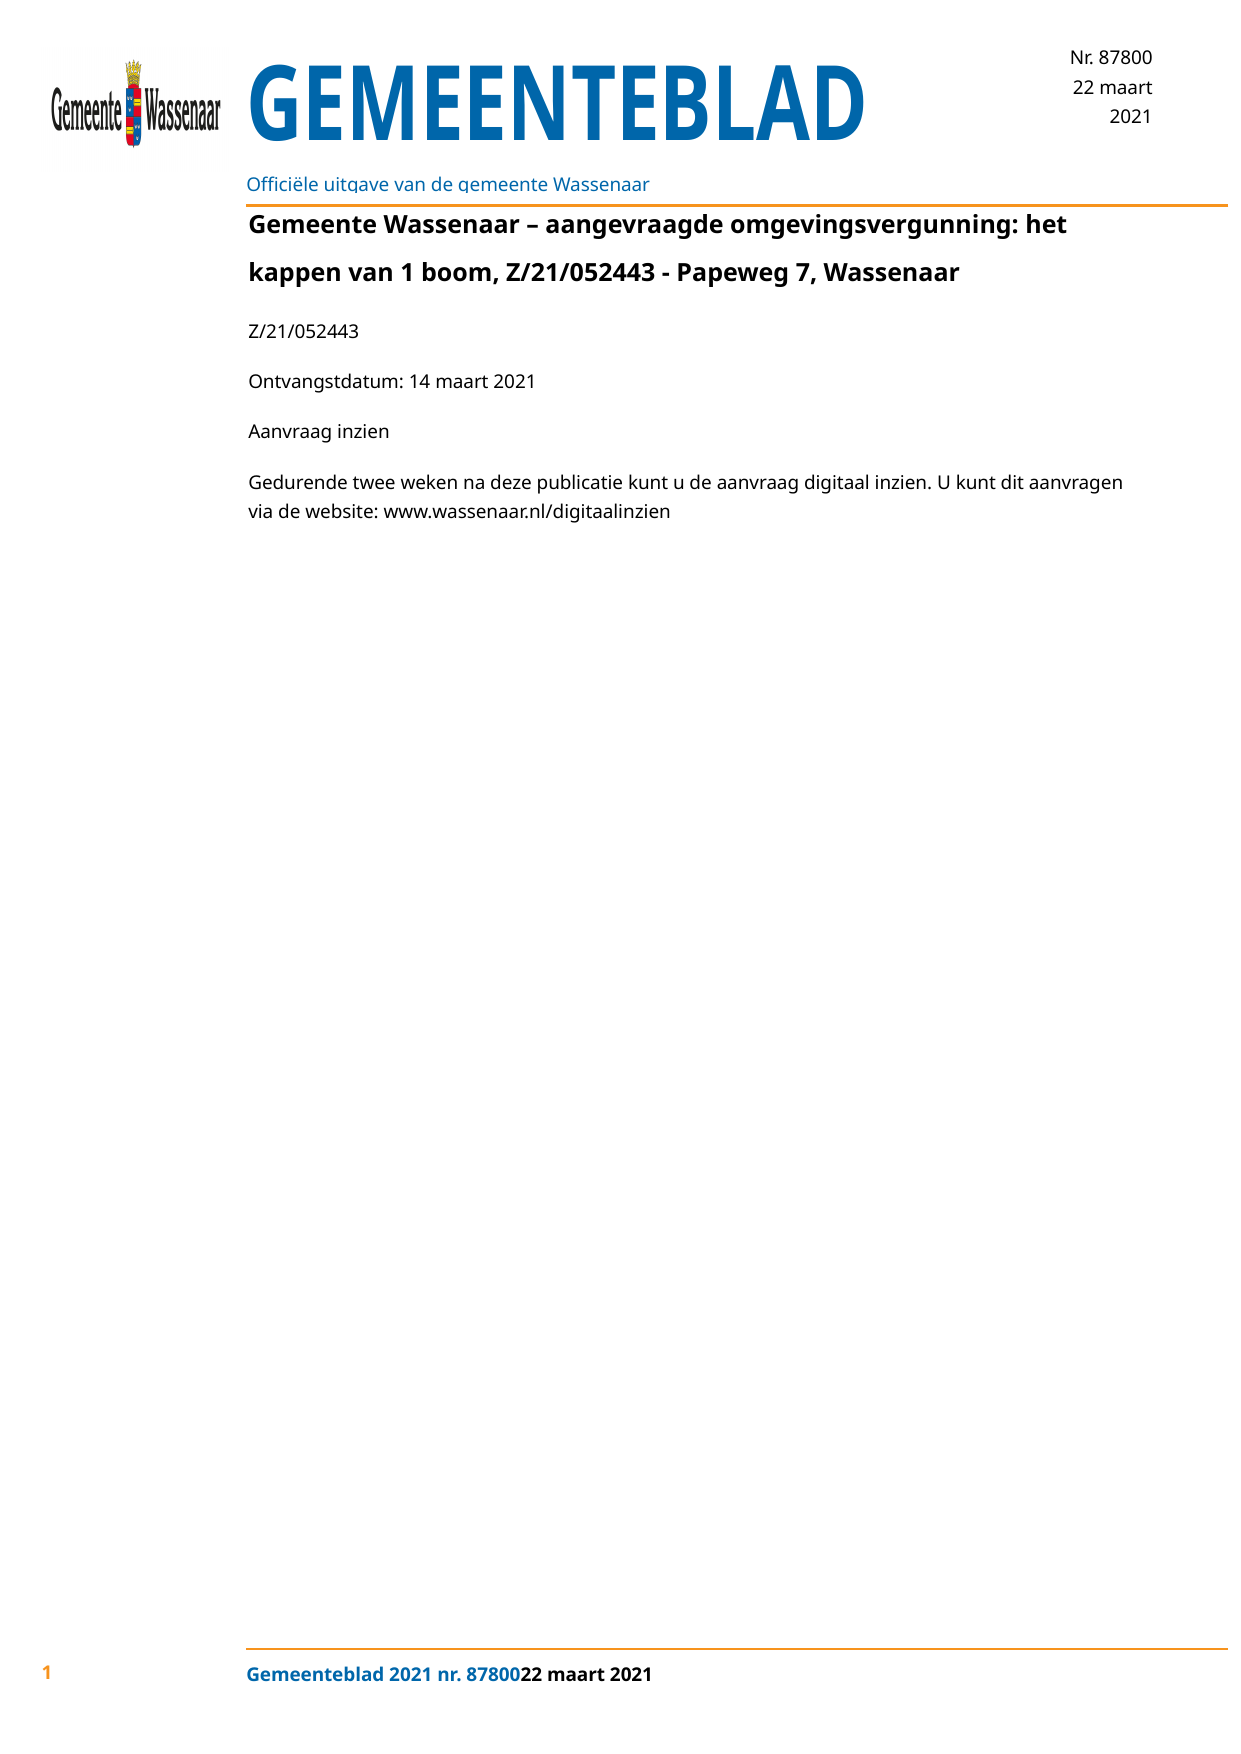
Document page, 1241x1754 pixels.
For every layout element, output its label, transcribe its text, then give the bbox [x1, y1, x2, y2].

text Gemeente Wassenaar – aangevraagde omgevingsvergunning: het kappen van 1 boom, Z/21/052443 - Papeweg 7, Wassenaar [248, 207, 1152, 288]
text Aanvraag inzien [248, 419, 1152, 444]
text Z/21/052443 [248, 318, 1152, 344]
picture [41, 47, 231, 172]
text Ontvangstdatum: 14 maart 2021 [248, 368, 1152, 394]
text Gedurende twee weken na deze publicatie kunt u de aanvraag digitaal inzien. U kunt dit aanvragen via de website: www.wassenaar.nl/digitaalinzien [248, 469, 1152, 524]
